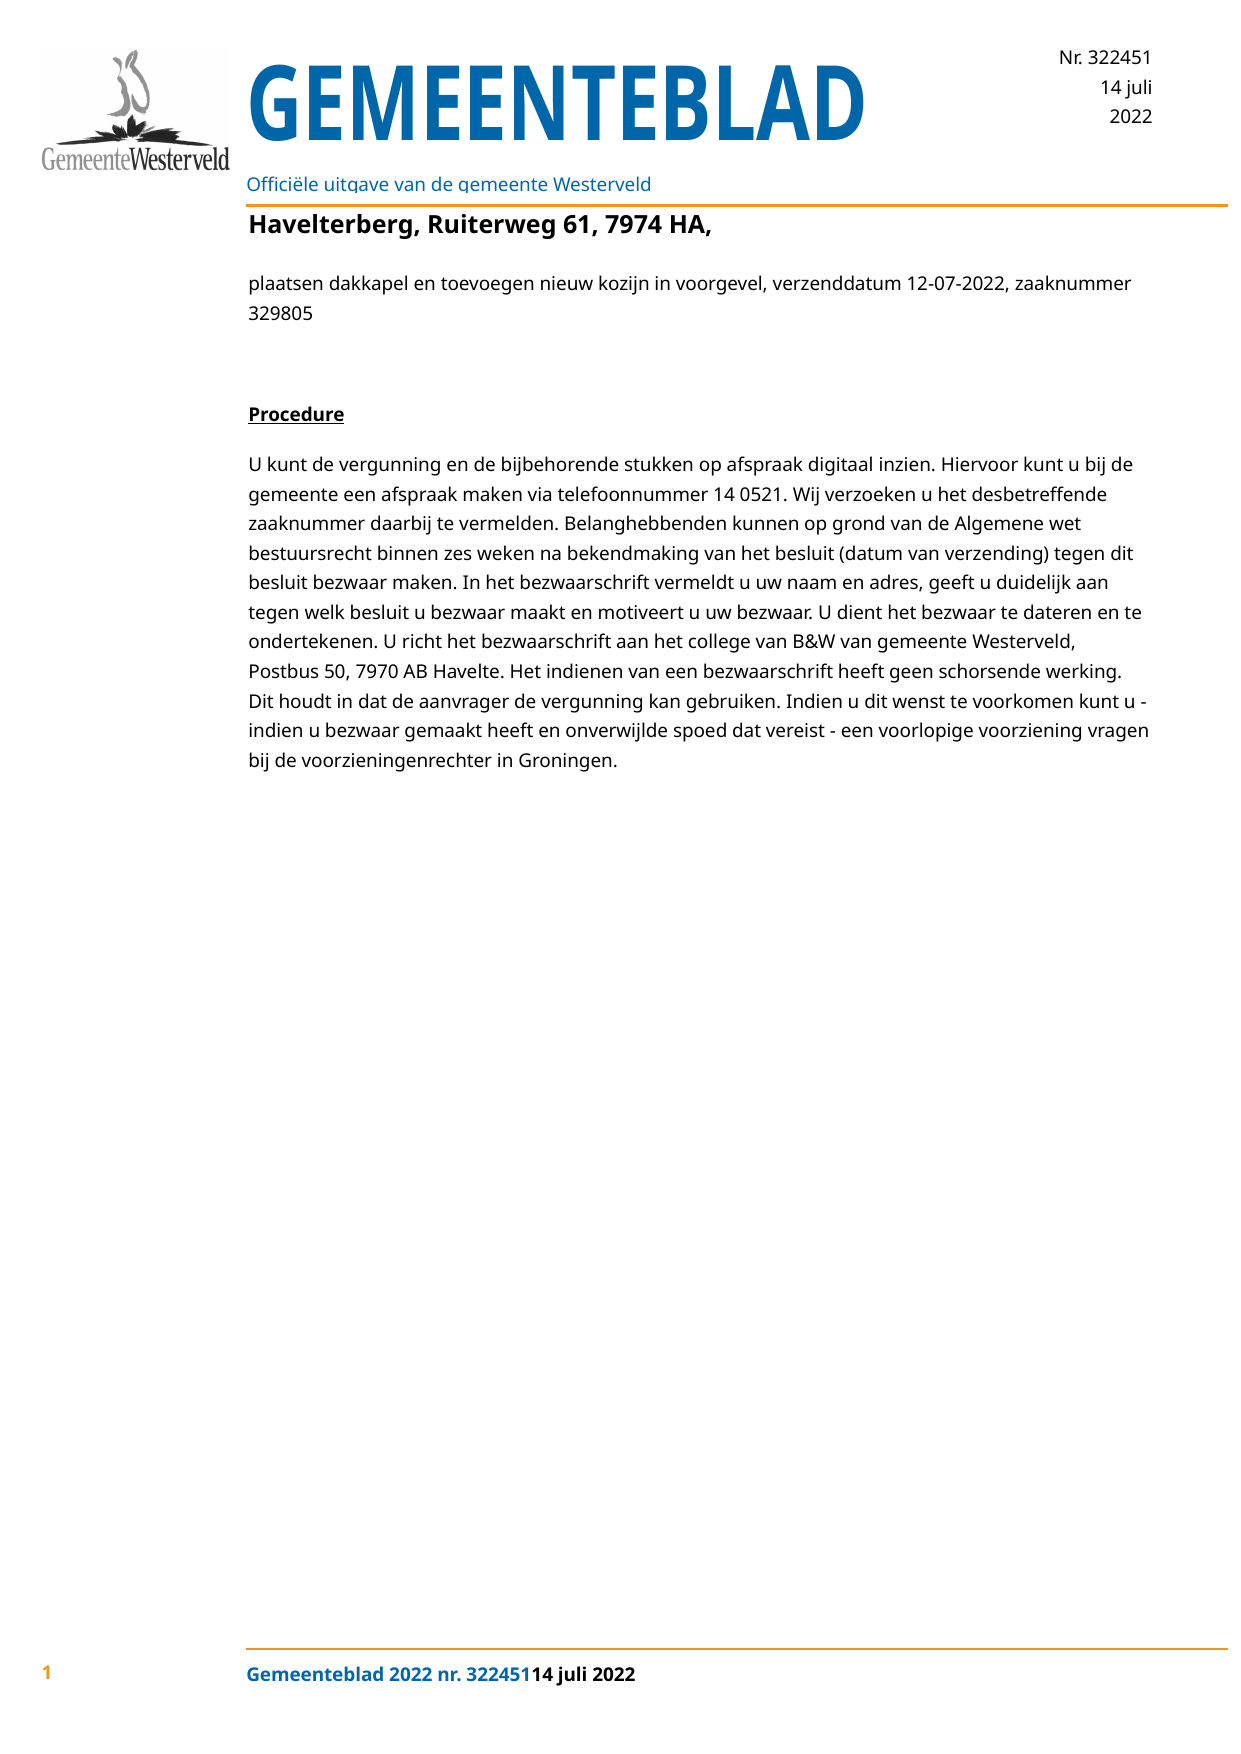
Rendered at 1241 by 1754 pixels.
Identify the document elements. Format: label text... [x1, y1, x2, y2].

text plaatsen dakkapel en toevoegen nieuw kozijn in voorgevel, verzenddatum 12-07-2022, zaaknummer 329805 [248, 270, 1152, 326]
text Procedure [248, 401, 1152, 426]
text U kunt de vergunning en de bijbehorende stukken op afspraak digitaal inzien. Hiervoor kunt u bij de gemeente een afspraak maken via telefoonnummer 14 0521. Wij verzoeken u het desbetreffende zaaknummer daarbij te vermelden. Belanghebbenden kunnen op grond van de Algemene wet bestuursrecht binnen zes weken na bekendmaking van het besluit (datum van verzending) tegen dit besluit bezwaar maken. In het bezwaarschrift vermeldt u uw naam en adres, geeft u duidelijk aan tegen welk besluit u bezwaar maakt en motiveert u uw bezwaar. U dient het bezwaar te dateren en te ondertekenen. U richt het bezwaarschrift aan het college van B&W van gemeente Westerveld, Postbus 50, 7970 AB Havelte. Het indienen van een bezwaarschrift heeft geen schorsende werking. Dit houdt in dat de aanvrager de vergunning kan gebruiken. Indien u dit wenst te voorkomen kunt u - indien u bezwaar gemaakt heeft en onverwijlde spoed dat vereist - een voorlopige voorziening vragen bij de voorzieningenrechter in Groningen. [248, 451, 1152, 773]
text Havelterberg, Ruiterweg 61, 7974 HA, [248, 207, 1152, 241]
picture [41, 47, 231, 172]
